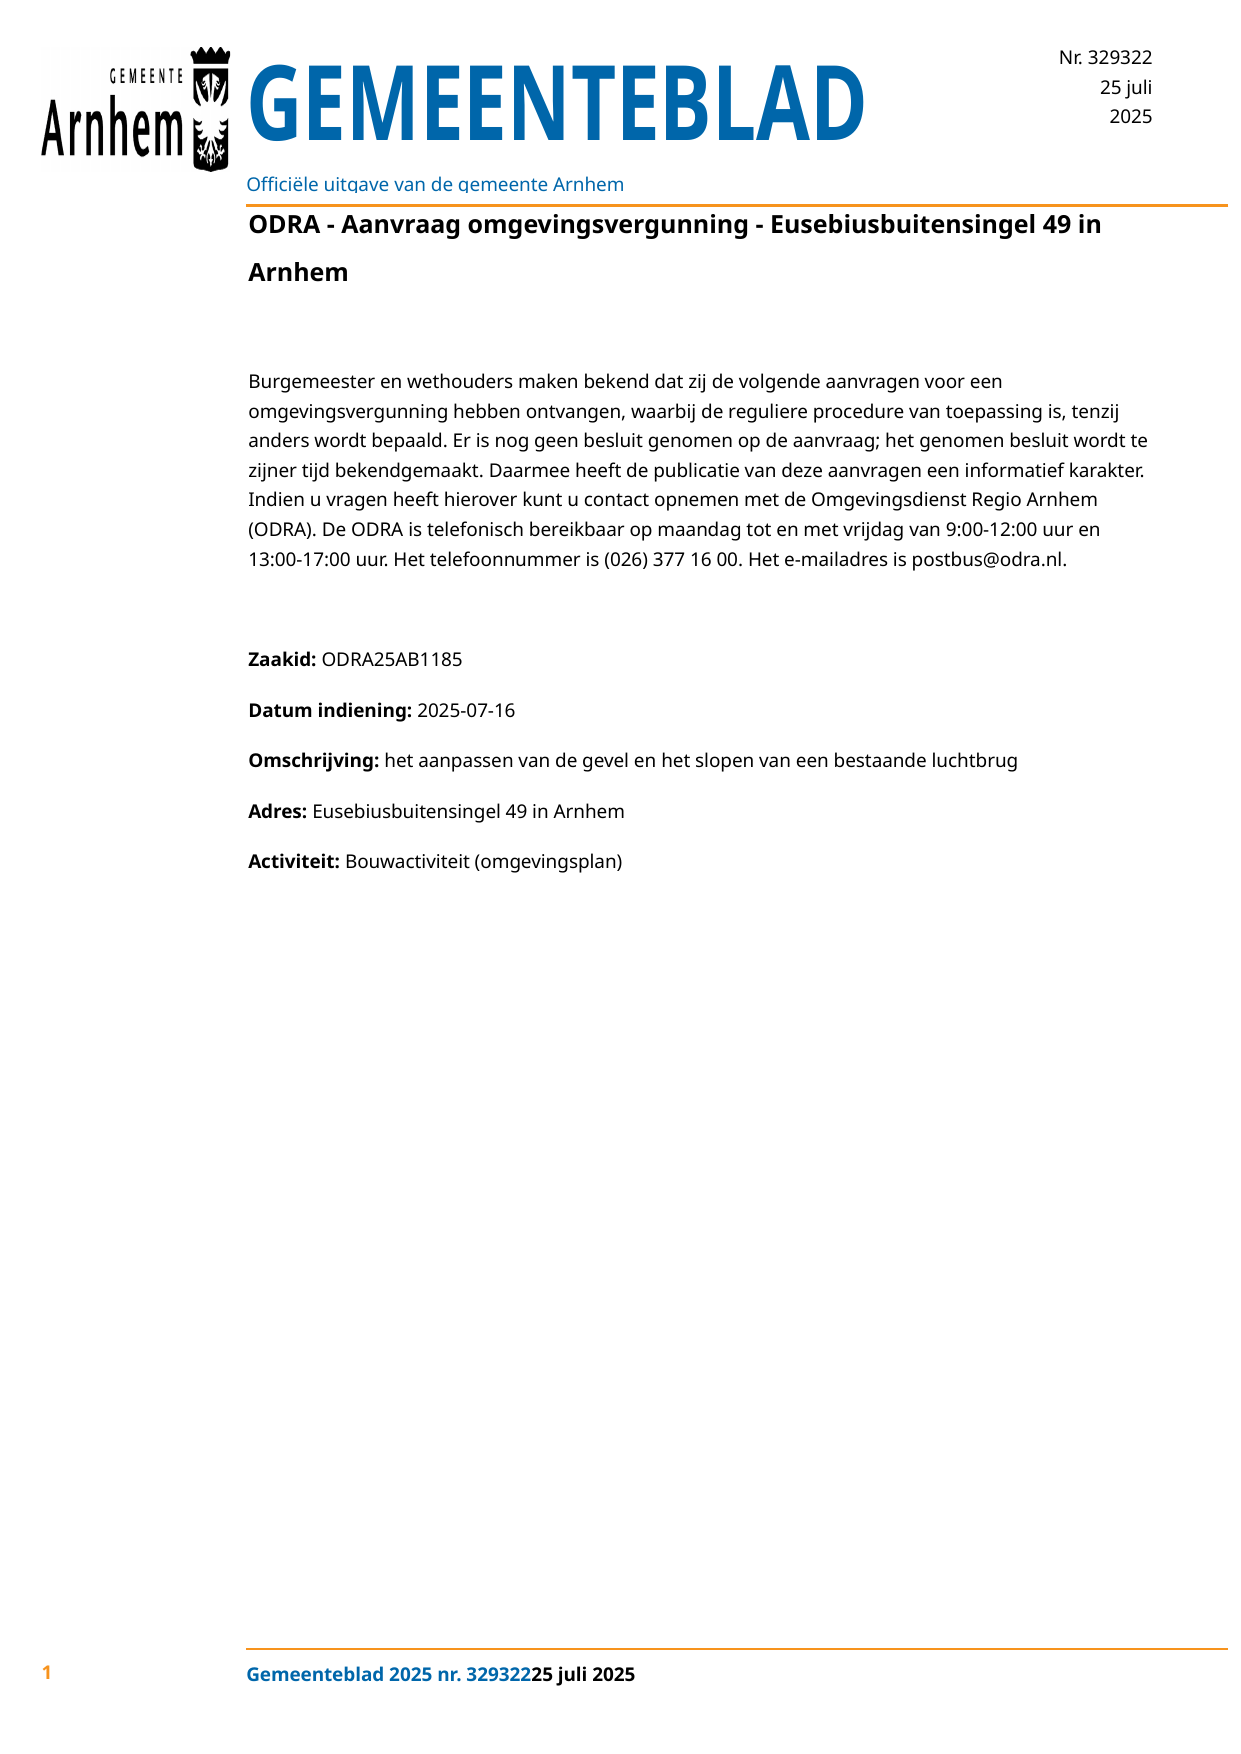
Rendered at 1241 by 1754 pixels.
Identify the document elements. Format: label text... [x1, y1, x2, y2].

text Datum indiening: 2025-07-16 [248, 697, 1152, 723]
text ODRA - Aanvraag omgevingsvergunning - Eusebiusbuitensingel 49 in Arnhem [248, 207, 1152, 288]
text Activiteit: Bouwactiviteit (omgevingsplan) [248, 848, 1152, 874]
text Adres: Eusebiusbuitensingel 49 in Arnhem [248, 798, 1152, 824]
text Zaakid: ODRA25AB1185 [248, 647, 1152, 672]
text Burgemeester en wethouders maken bekend dat zij de volgende aanvragen voor een omgevingsvergunning hebben ontvangen, waarbij de reguliere procedure van toepassing is, tenzij anders wordt bepaald. Er is nog geen besluit genomen op de aanvraag; het genomen besluit wordt te zijner tijd bekendgemaakt. Daarmee heeft de publicatie van deze aanvragen een informatief karakter. Indien u vragen heeft hierover kunt u contact opnemen met de Omgevingsdienst Regio Arnhem (ODRA). De ODRA is telefonisch bereikbaar op maandag tot en met vrijdag van 9:00-12:00 uur en 13:00-17:00 uur. Het telefoonnummer is (026) 377 16 00. Het e-mailadres is postbus@odra.nl. [248, 368, 1152, 572]
text Omschrijving: het aanpassen van de gevel en het slopen van een bestaande luchtbrug [248, 747, 1152, 773]
picture [41, 47, 231, 172]
